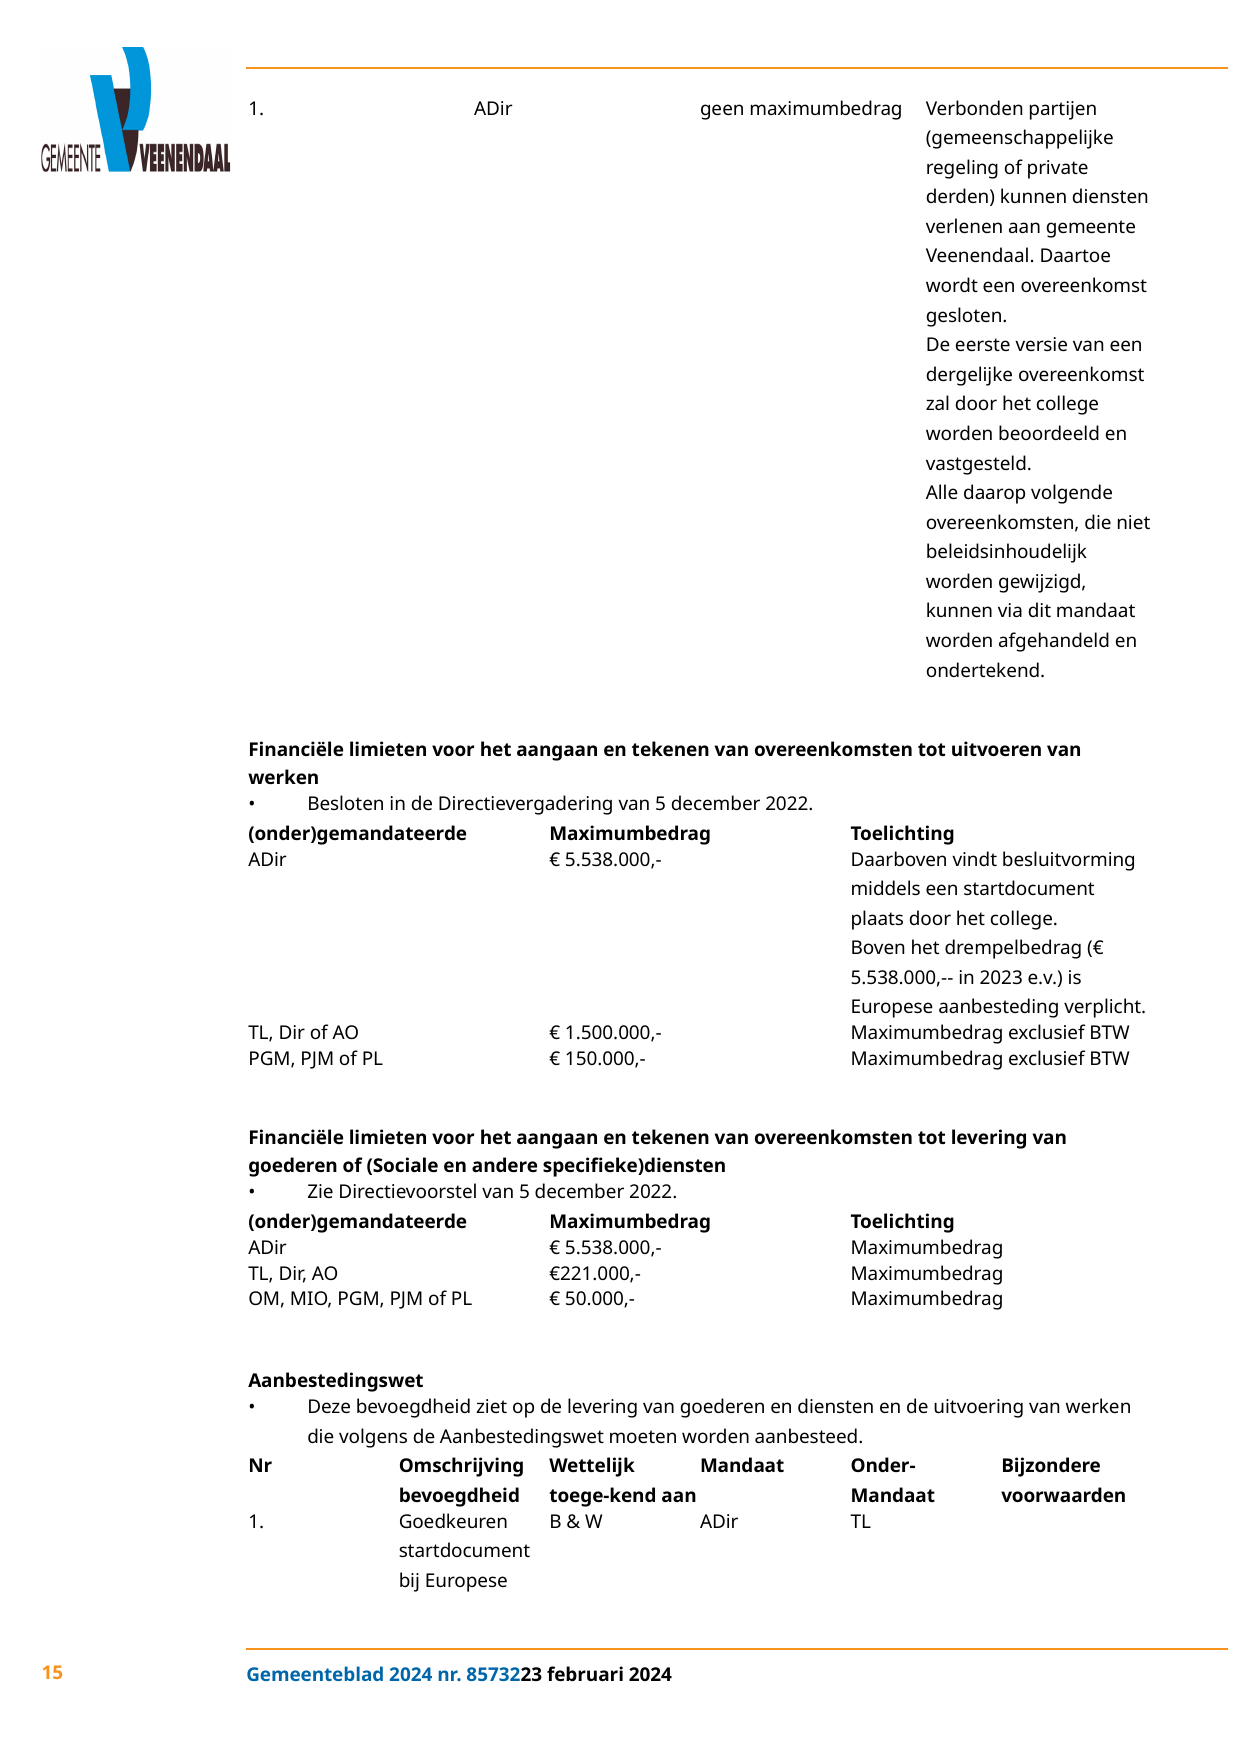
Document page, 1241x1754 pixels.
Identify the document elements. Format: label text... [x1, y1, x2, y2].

table_cell Maximumbedrag exclusief BTW [850, 1045, 1152, 1071]
list Deze bevoegdheid ziet op de levering van goederen en diensten en de uitvoering van werken die volgens de Aanbestedingswet moeten worden aanbesteed. [248, 1393, 1152, 1449]
table_cell PGM, PJM of PL [248, 1045, 549, 1071]
table_cell Maximumbedrag [850, 1260, 1152, 1286]
table_cell € 5.538.000,- [549, 846, 850, 1019]
table_cell ADir [248, 846, 549, 1019]
table_cell ADir [700, 1508, 850, 1593]
table_header (onder)gemandateerde [248, 1209, 549, 1234]
table_cell € 50.000,- [549, 1286, 850, 1311]
table_cell TL, Dir of AO [248, 1020, 549, 1045]
table_header (onder)gemandateerde [248, 820, 549, 846]
table_header Mandaat [700, 1453, 850, 1508]
table_header Maximumbedrag [549, 1209, 850, 1234]
table_cell Goedkeuren startdocument bij Europese [399, 1508, 549, 1593]
table_cell TL, Dir, AO [248, 1260, 549, 1286]
table_header Bijzondere voorwaarden [1001, 1453, 1152, 1508]
table_cell € 1.500.000,- [549, 1020, 850, 1045]
table_cell Maximumbedrag [850, 1234, 1152, 1260]
table_header Toelichting [850, 1209, 1152, 1234]
table_cell OM, MIO, PGM, PJM of PL [248, 1286, 549, 1311]
table_cell Maximumbedrag exclusief BTW [850, 1020, 1152, 1045]
table_cell geen maximumbedrag [700, 95, 926, 683]
table_header Nr [248, 1453, 398, 1508]
table_cell €221.000,- [549, 1260, 850, 1286]
table_cell Daarboven vindt besluitvorming middels een startdocument plaats door het college. Boven het drempelbedrag (€ 5.538.000,-- in 2023 e.v.) is Europese aanbesteding verplicht. [850, 846, 1152, 1019]
table_cell TL [850, 1508, 1001, 1593]
text Financiële limieten voor het aangaan en tekenen van overeenkomsten tot uitvoeren van werken [248, 736, 1152, 790]
table_header Wettelijk toege-kend aan [549, 1453, 700, 1508]
table_cell ADir [474, 95, 700, 683]
table_header Omschrijving bevoegdheid [399, 1453, 549, 1508]
list Zie Directievoorstel van 5 december 2022. [248, 1179, 1152, 1204]
table_cell Verbonden partijen (gemeenschappelijke regeling of private derden) kunnen diensten verlenen aan gemeente Veenendaal. Daartoe wordt een overeenkomst gesloten. De eerste versie van een dergelijke overeenkomst zal door het college worden beoordeeld en vastgesteld. Alle daarop volgende overeenkomsten, die niet beleidsinhoudelijk worden gewijzigd, kunnen via dit mandaat worden afgehandeld en ondertekend. [926, 95, 1152, 683]
table_cell 1. [248, 1508, 398, 1593]
table_cell [1001, 1508, 1152, 1593]
text Financiële limieten voor het aangaan en tekenen van overeenkomsten tot levering van goederen of (Sociale en andere specifieke)diensten [248, 1124, 1152, 1179]
table_cell ADir [248, 1234, 549, 1260]
picture [123, 47, 231, 172]
table_header Toelichting [850, 820, 1152, 846]
list Besloten in de Directievergadering van 5 december 2022. [248, 790, 1152, 816]
table_header Maximumbedrag [549, 820, 850, 846]
table_cell Maximumbedrag [850, 1286, 1152, 1311]
table_cell B & W [549, 1508, 700, 1593]
text Aanbestedingswet [248, 1365, 1152, 1393]
table_cell [248, 95, 474, 683]
table_cell € 5.538.000,- [549, 1234, 850, 1260]
table_header Onder- Mandaat [850, 1453, 1001, 1508]
table_cell € 150.000,- [549, 1045, 850, 1071]
picture [41, 47, 130, 172]
